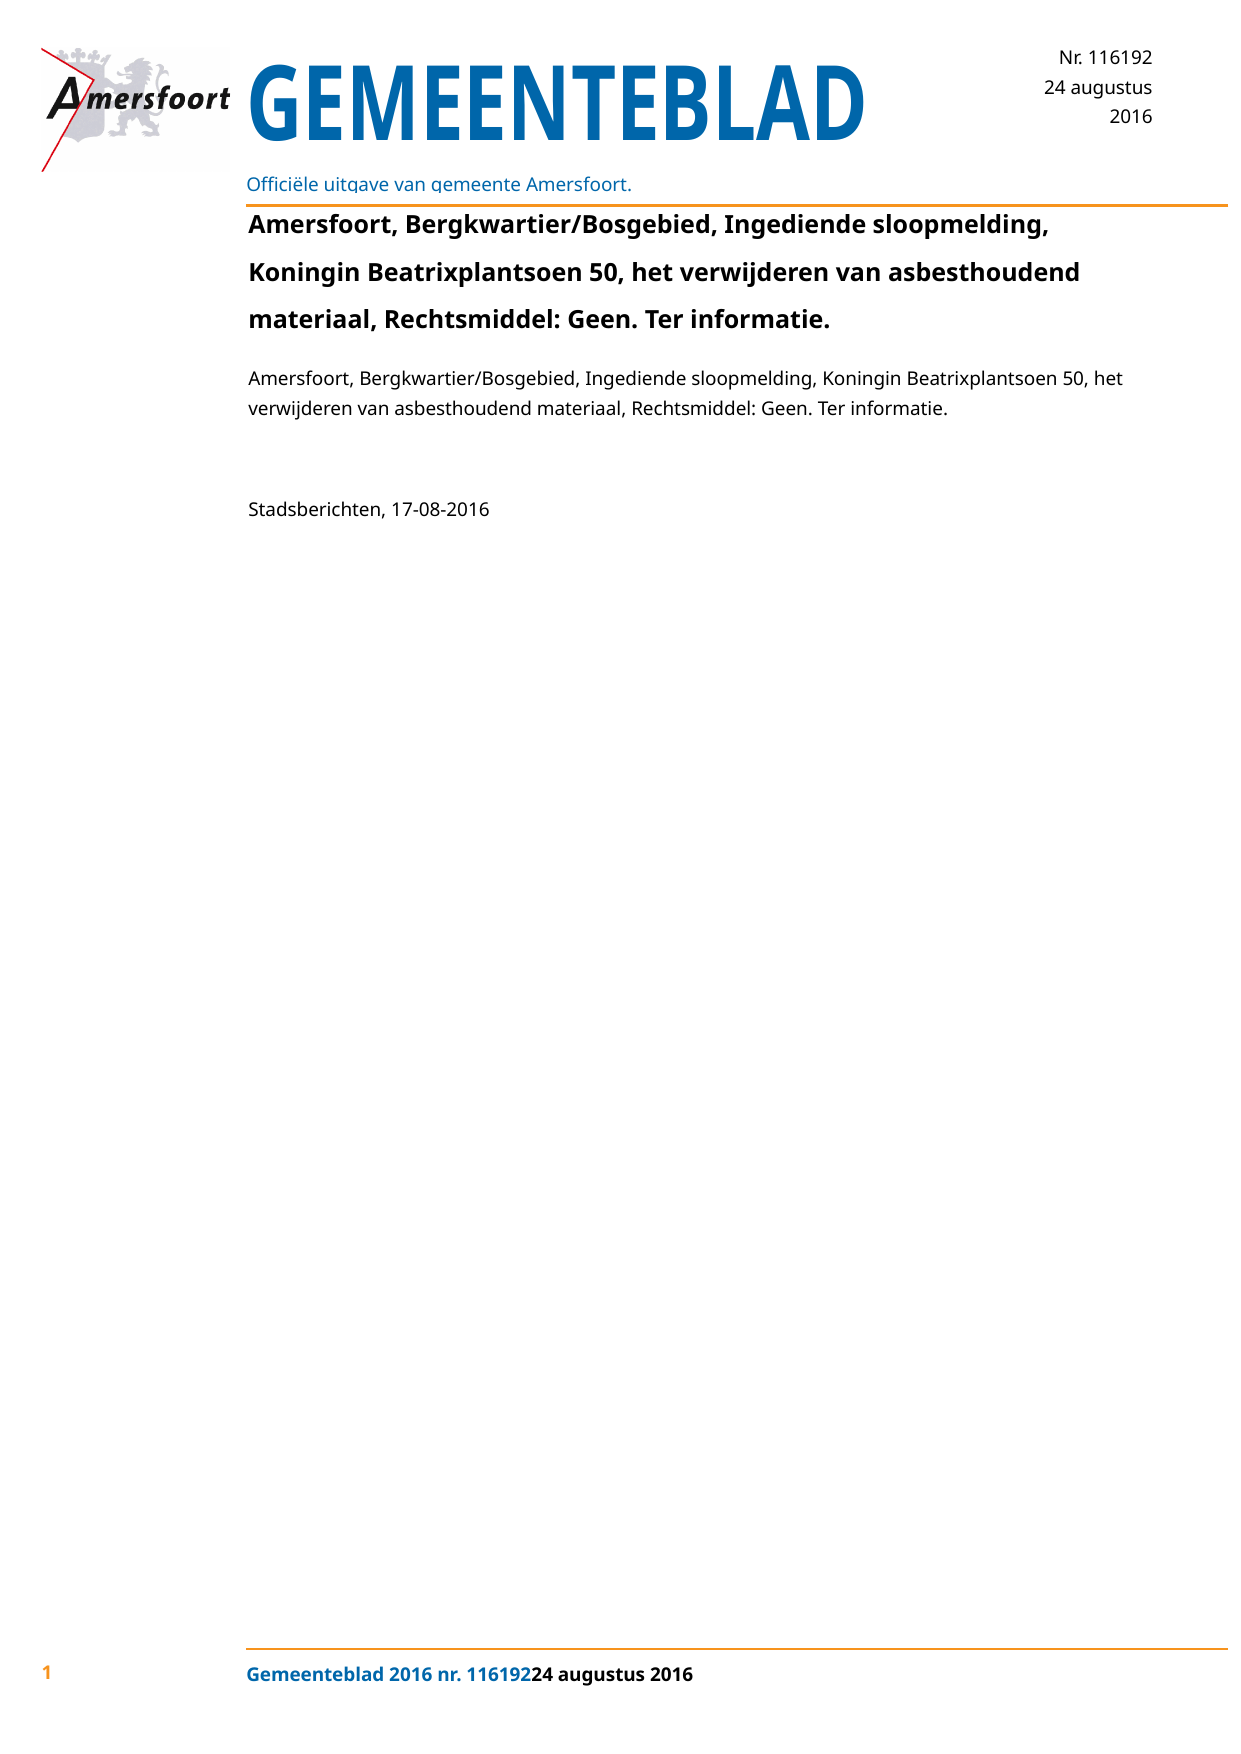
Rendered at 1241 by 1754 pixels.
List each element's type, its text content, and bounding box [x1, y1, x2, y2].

text Amersfoort, Bergkwartier/Bosgebied, Ingediende sloopmelding, Koningin Beatrixplantsoen 50, het verwijderen van asbesthoudend materiaal, Rechtsmiddel: Geen. Ter informatie. [248, 207, 1152, 336]
text Stadsberichten, 17-08-2016 [248, 496, 1152, 522]
text Amersfoort, Bergkwartier/Bosgebied, Ingediende sloopmelding, Koningin Beatrixplantsoen 50, het verwijderen van asbesthoudend materiaal, Rechtsmiddel: Geen. Ter informatie. [248, 366, 1152, 421]
picture [41, 47, 231, 172]
